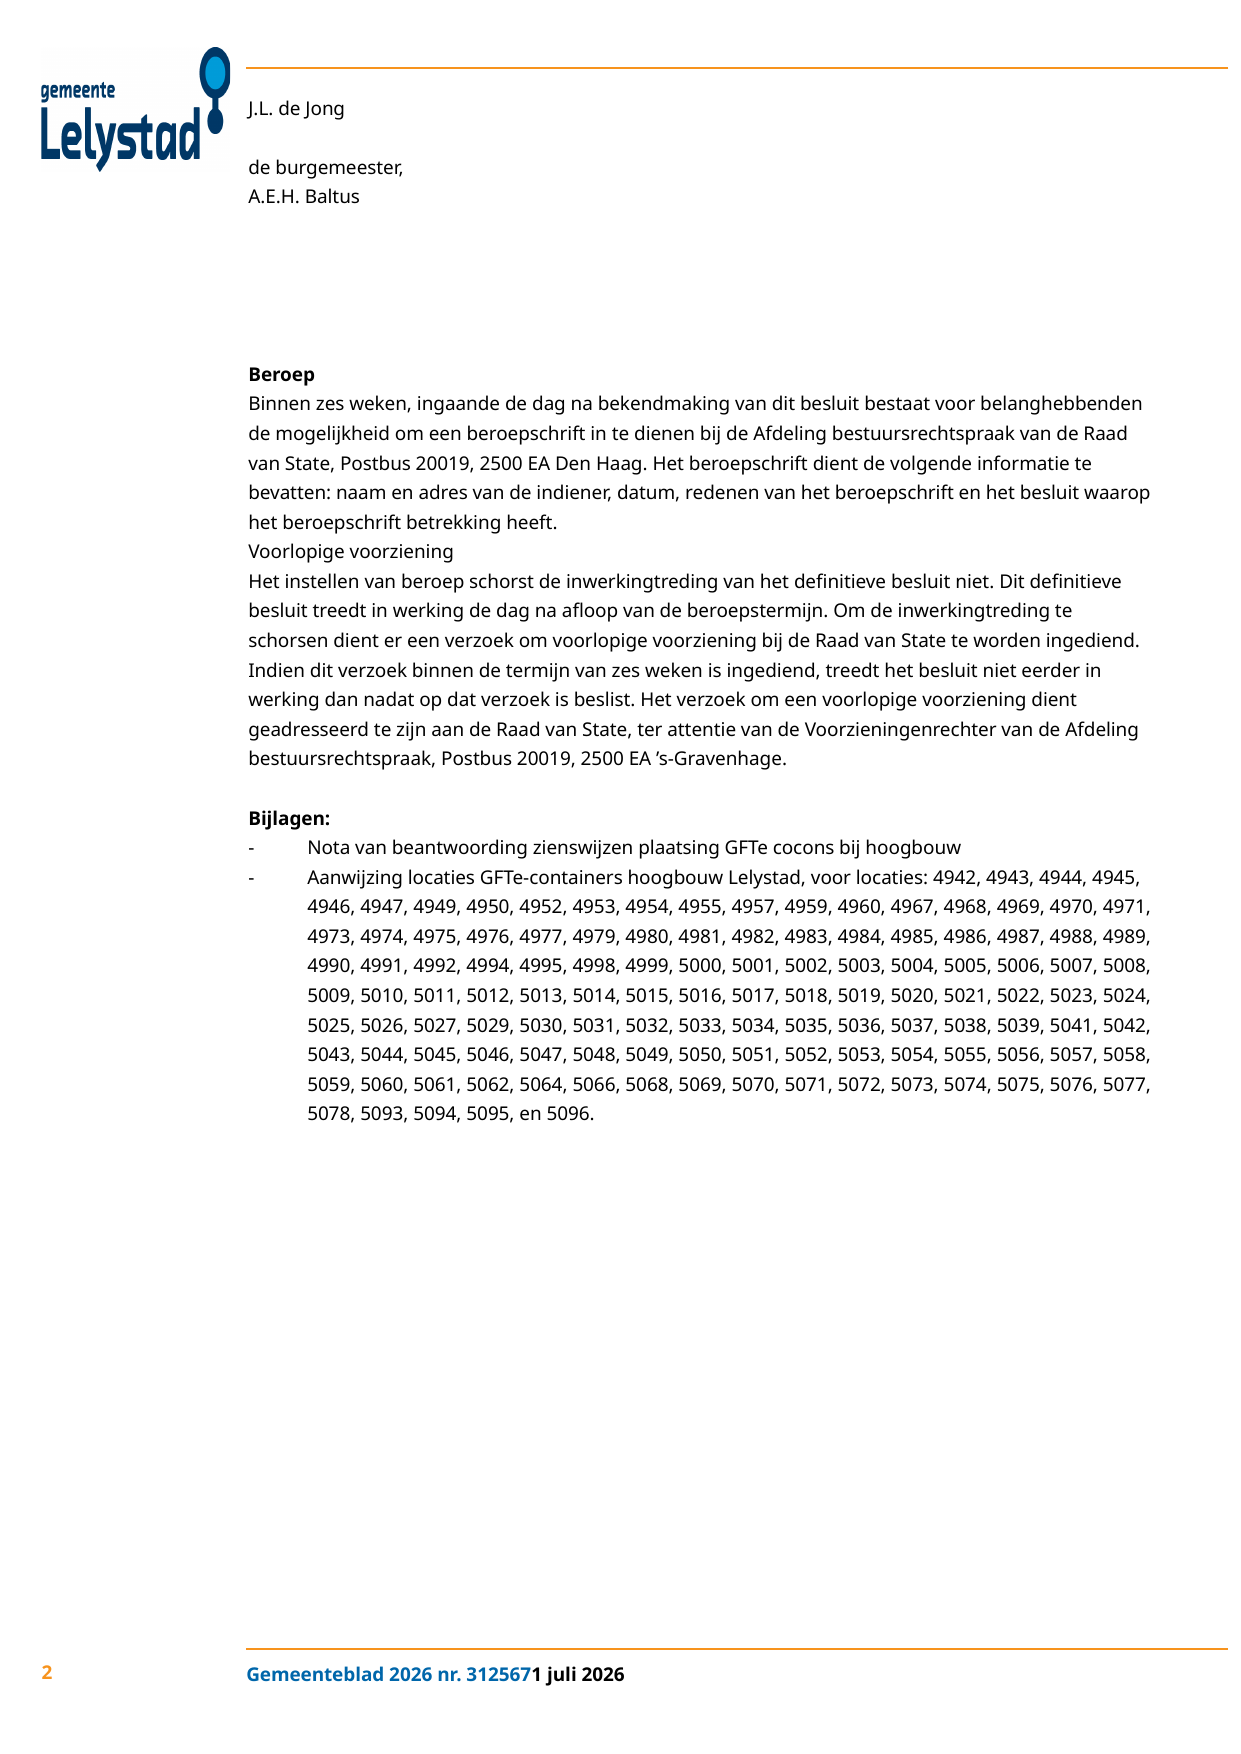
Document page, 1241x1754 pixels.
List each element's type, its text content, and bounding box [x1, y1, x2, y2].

text Binnen zes weken, ingaande de dag na bekendmaking van dit besluit bestaat voor belanghebbenden de mogelijkheid om een beroepschrift in te dienen bij de Afdeling bestuursrechtspraak van de Raad van State, Postbus 20019, 2500 EA Den Haag. Het beroepschrift dient de volgende informatie te bevatten: naam en adres van de indiener, datum, redenen van het beroepschrift en het besluit waarop het beroepschrift betrekking heeft. [248, 391, 1152, 535]
text Bijlagen: [248, 805, 1152, 831]
list Nota van beantwoording zienswijzen plaatsing GFTe cocons bij hoogbouw [248, 834, 1152, 860]
list Aanwijzing locaties GFTe-containers hoogbouw Lelystad, voor locaties: 4942, 4943, 4944, 4945, 4946, 4947, 4949, 4950, 4952, 4953, 4954, 4955, 4957, 4959, 4960, 4967, 4968, 4969, 4970, 4971, 4973, 4974, 4975, 4976, 4977, 4979, 4980, 4981, 4982, 4983, 4984, 4985, 4986, 4987, 4988, 4989, 4990, 4991, 4992, 4994, 4995, 4998, 4999, 5000, 5001, 5002, 5003, 5004, 5005, 5006, 5007, 5008, 5009, 5010, 5011, 5012, 5013, 5014, 5015, 5016, 5017, 5018, 5019, 5020, 5021, 5022, 5023, 5024, 5025, 5026, 5027, 5029, 5030, 5031, 5032, 5033, 5034, 5035, 5036, 5037, 5038, 5039, 5041, 5042, 5043, 5044, 5045, 5046, 5047, 5048, 5049, 5050, 5051, 5052, 5053, 5054, 5055, 5056, 5057, 5058, 5059, 5060, 5061, 5062, 5064, 5066, 5068, 5069, 5070, 5071, 5072, 5073, 5074, 5075, 5076, 5077, 5078, 5093, 5094, 5095, en 5096. [248, 864, 1152, 1126]
picture [41, 47, 231, 172]
text J.L. de Jong [248, 95, 1152, 121]
text A.E.H. Baltus [248, 183, 1152, 209]
text de burgemeester, [248, 154, 1152, 180]
text Het instellen van beroep schorst de inwerkingtreding van het definitieve besluit niet. Dit definitieve besluit treedt in werking de dag na afloop van de beroepstermijn. Om de inwerkingtreding te schorsen dient er een verzoek om voorlopige voorziening bij de Raad van State te worden ingediend. Indien dit verzoek binnen de termijn van zes weken is ingediend, treedt het besluit niet eerder in werking dan nadat op dat verzoek is beslist. Het verzoek om een voorlopige voorziening dient geadresseerd te zijn aan de Raad van State, ter attentie van de Voorzieningenrechter van de Afdeling bestuursrechtspraak, Postbus 20019, 2500 EA ’s-Gravenhage. [248, 568, 1152, 771]
text Beroep [248, 361, 1152, 387]
text Voorlopige voorziening [248, 538, 1152, 564]
